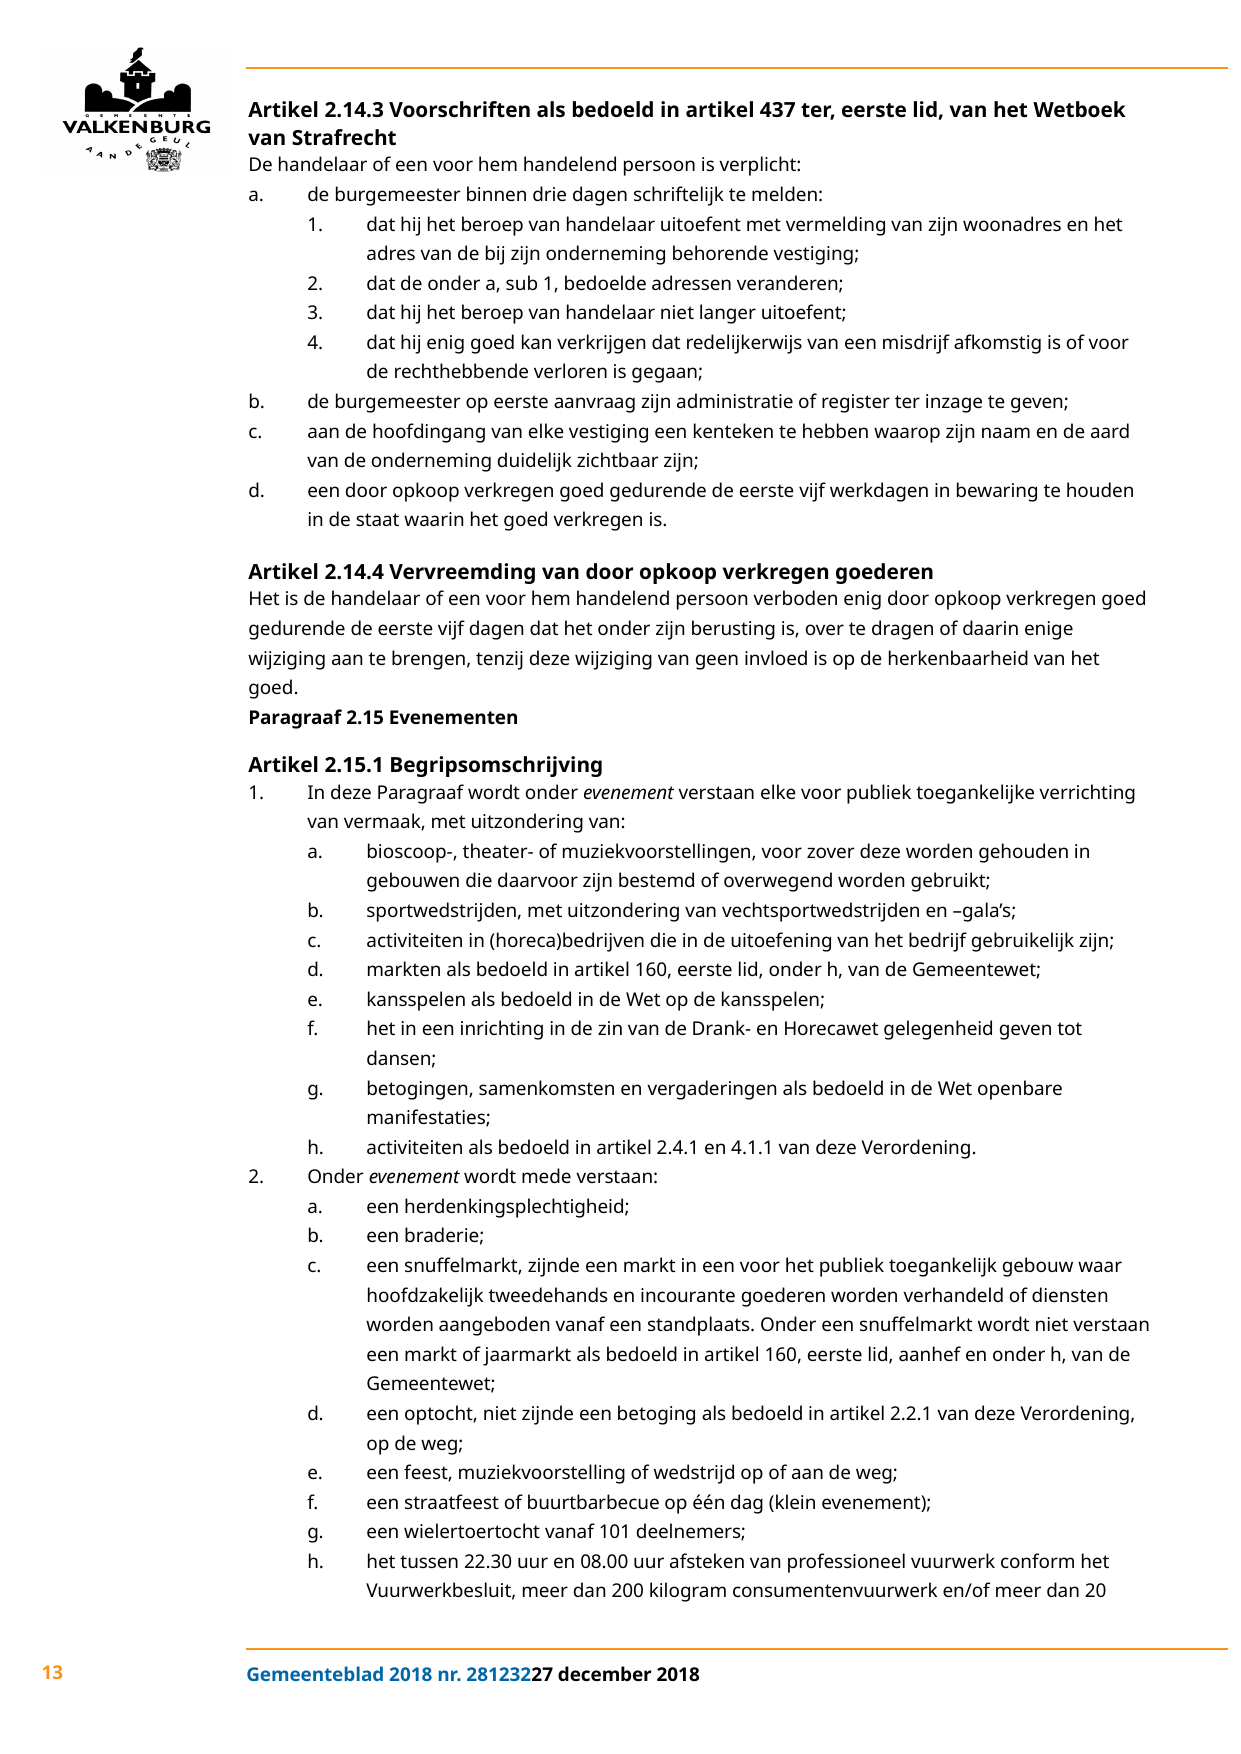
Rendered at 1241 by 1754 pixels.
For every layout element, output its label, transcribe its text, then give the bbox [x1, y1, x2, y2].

list activiteiten als bedoeld in artikel 2.4.1 en 4.1.1 van deze Verordening. [307, 1134, 1152, 1159]
list dat hij enig goed kan verkrijgen dat redelijkerwijs van een misdrijf afkomstig is of voor de rechthebbende verloren is gegaan; [307, 329, 1152, 384]
text De handelaar of een voor hem handelend persoon is verplicht: [248, 152, 1152, 177]
list het in een inrichting in de zin van de Drank- en Horecawet gelegenheid geven tot dansen; [307, 1016, 1152, 1071]
text Artikel 2.15.1 Begripsomschrijving [248, 750, 1152, 779]
list sportwedstrijden, met uitzondering van vechtsportwedstrijden en –gala’s; [307, 897, 1152, 923]
list een wielertoertocht vanaf 101 deelnemers; [307, 1518, 1152, 1544]
list markten als bedoeld in artikel 160, eerste lid, onder h, van de Gemeentewet; [307, 956, 1152, 982]
text Artikel 2.14.4 Vervreemding van door opkoop verkregen goederen [248, 557, 1152, 586]
list activiteiten in (horeca)bedrijven die in de uitoefening van het bedrijf gebruikelijk zijn; [307, 927, 1152, 952]
list In deze Paragraaf wordt onder evenement verstaan elke voor publiek toegankelijke verrichting van vermaak, met uitzondering van: [248, 779, 1152, 834]
list dat de onder a, sub 1, bedoelde adressen veranderen; [307, 270, 1152, 296]
list aan de hoofdingang van elke vestiging een kenteken te hebben waarop zijn naam en de aard van de onderneming duidelijk zichtbaar zijn; [248, 418, 1152, 473]
list Onder evenement wordt mede verstaan: [248, 1163, 1152, 1189]
list een braderie; [307, 1223, 1152, 1248]
picture [41, 47, 231, 172]
list een straatfeest of buurtbarbecue op één dag (klein evenement); [307, 1489, 1152, 1514]
list een optocht, niet zijnde een betoging als bedoeld in artikel 2.2.1 van deze Verordening, op de weg; [307, 1400, 1152, 1455]
list de burgemeester binnen drie dagen schriftelijk te melden: [248, 181, 1152, 207]
text Het is de handelaar of een voor hem handelend persoon verboden enig door opkoop verkregen goed gedurende de eerste vijf dagen dat het onder zijn berusting is, over te dragen of daarin enige wijziging aan te brengen, tenzij deze wijziging van geen invloed is op de herkenbaarheid van het goed. [248, 586, 1152, 700]
list bioscoop-, theater- of muziekvoorstellingen, voor zover deze worden gehouden in gebouwen die daarvoor zijn bestemd of overwegend worden gebruikt; [307, 838, 1152, 893]
list een snuffelmarkt, zijnde een markt in een voor het publiek toegankelijk gebouw waar hoofdzakelijk tweedehands en incourante goederen worden verhandeld of diensten worden aangeboden vanaf een standplaats. Onder een snuffelmarkt wordt niet verstaan een markt of jaarmarkt als bedoeld in artikel 160, eerste lid, aanhef en onder h, van de Gemeentewet; [307, 1252, 1152, 1396]
list kansspelen als bedoeld in de Wet op de kansspelen; [307, 986, 1152, 1012]
text Paragraaf 2.15 Evenementen [248, 704, 1152, 729]
list dat hij het beroep van handelaar uitoefent met vermelding van zijn woonadres en het adres van de bij zijn onderneming behorende vestiging; [307, 211, 1152, 266]
list een door opkoop verkregen goed gedurende de eerste vijf werkdagen in bewaring te houden in de staat waarin het goed verkregen is. [248, 477, 1152, 532]
text Artikel 2.14.3 Voorschriften als bedoeld in artikel 437 ter, eerste lid, van het Wetboek van Strafrecht [248, 95, 1152, 152]
list een herdenkingsplechtigheid; [307, 1193, 1152, 1219]
list betogingen, samenkomsten en vergaderingen als bedoeld in de Wet openbare manifestaties; [307, 1075, 1152, 1130]
list de burgemeester op eerste aanvraag zijn administratie of register ter inzage te geven; [248, 388, 1152, 414]
list dat hij het beroep van handelaar niet langer uitoefent; [307, 299, 1152, 325]
list het tussen 22.30 uur en 08.00 uur afsteken van professioneel vuurwerk conform het Vuurwerkbesluit, meer dan 200 kilogram consumentenvuurwerk en/of meer dan 20 [307, 1548, 1152, 1603]
list een feest, muziekvoorstelling of wedstrijd op of aan de weg; [307, 1459, 1152, 1485]
